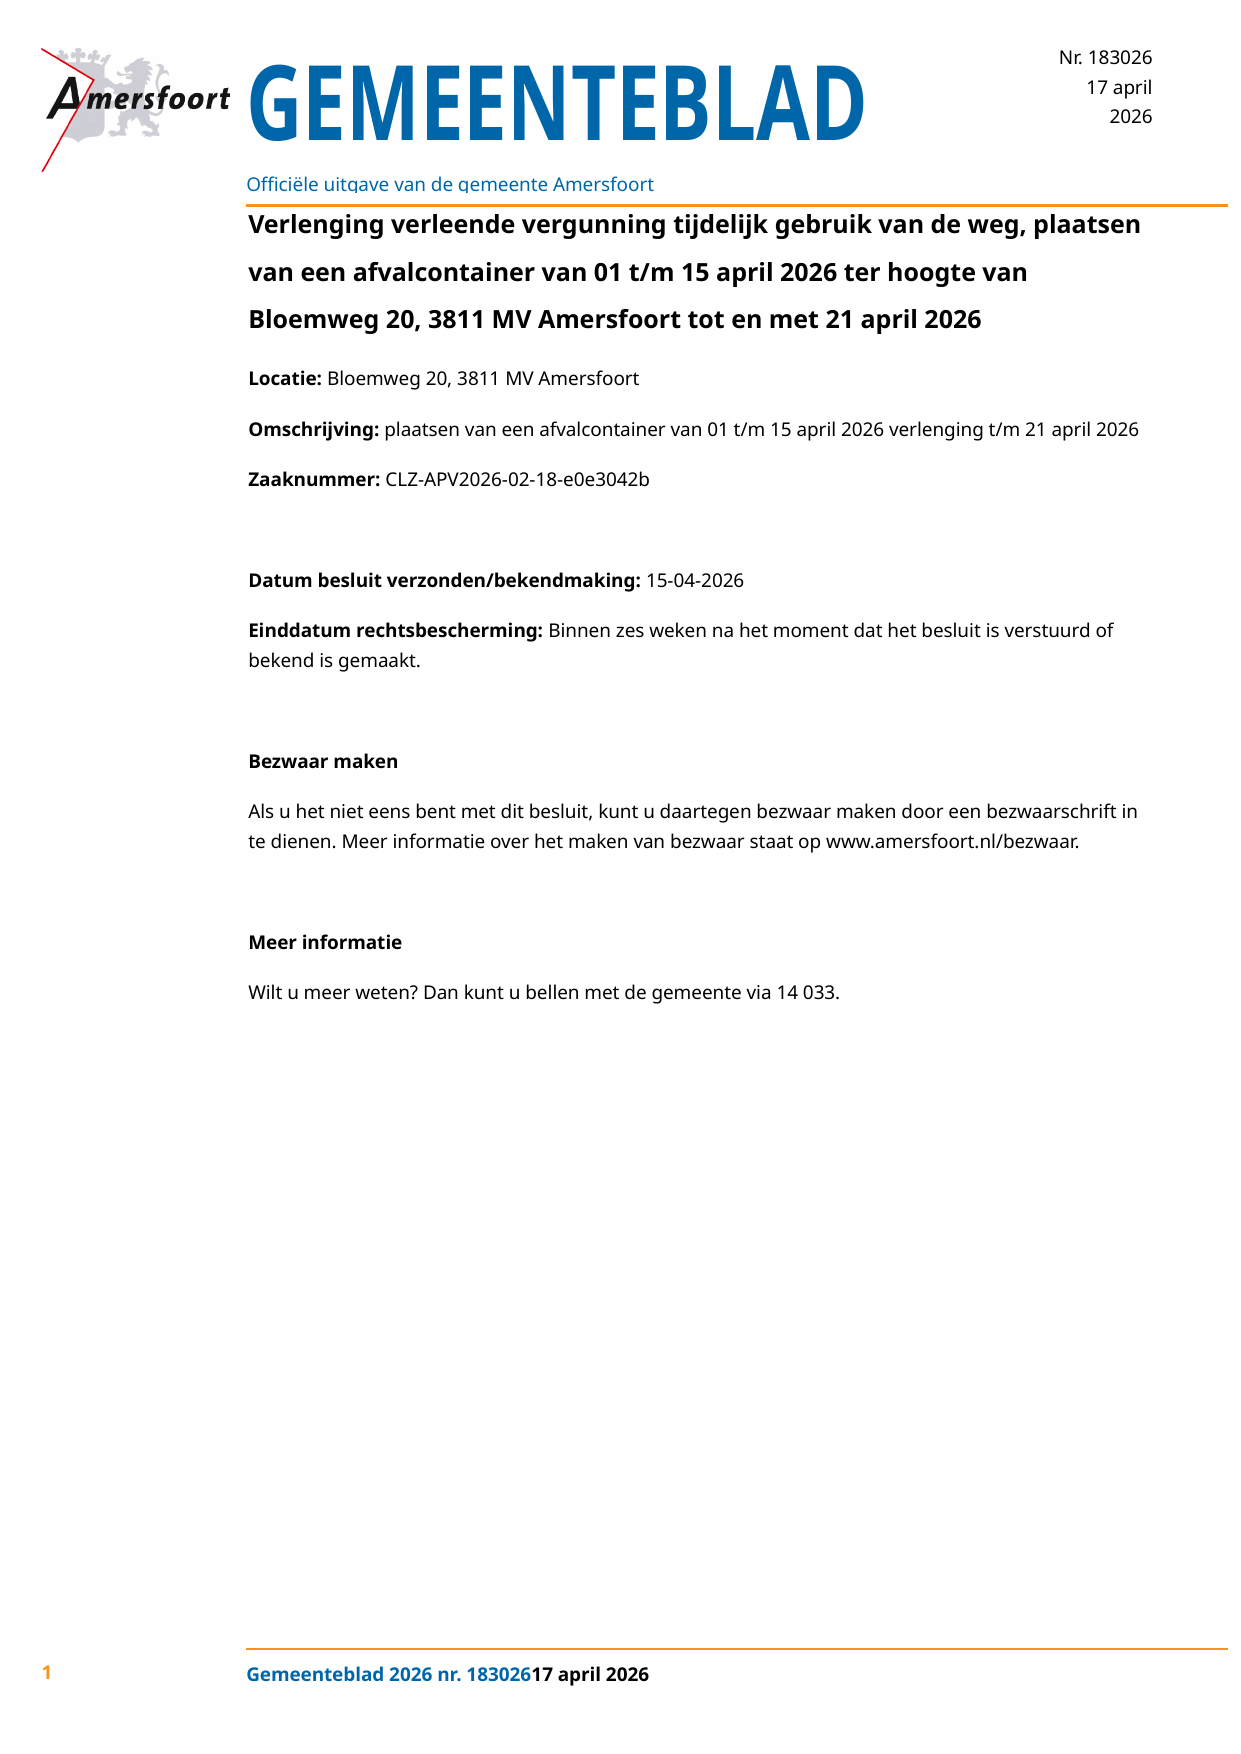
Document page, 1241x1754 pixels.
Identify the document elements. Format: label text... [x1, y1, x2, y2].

text Zaaknummer: CLZ-APV2026-02-18-e0e3042b [248, 466, 1152, 492]
text Verlenging verleende vergunning tijdelijk gebruik van de weg, plaatsen van een afvalcontainer van 01 t/m 15 april 2026 ter hoogte van Bloemweg 20, 3811 MV Amersfoort tot en met 21 april 2026 [248, 207, 1152, 336]
text Locatie: Bloemweg 20, 3811 MV Amersfoort [248, 366, 1152, 391]
text Als u het niet eens bent met dit besluit, kunt u daartegen bezwaar maken door een bezwaarschrift in te dienen. Meer informatie over het maken van bezwaar staat op www.amersfoort.nl/bezwaar. [248, 798, 1152, 854]
text Wilt u meer weten? Dan kunt u bellen met de gemeente via 14 033. [248, 979, 1152, 1005]
picture [41, 47, 231, 172]
text Datum besluit verzonden/bekendmaking: 15-04-2026 [248, 567, 1152, 593]
text Omschrijving: plaatsen van een afvalcontainer van 01 t/m 15 april 2026 verlenging t/m 21 april 2026 [248, 416, 1152, 442]
text Einddatum rechtsbescherming: Binnen zes weken na het moment dat het besluit is verstuurd of bekend is gemaakt. [248, 618, 1152, 673]
text Bezwaar maken [248, 748, 1152, 774]
text Meer informatie [248, 929, 1152, 954]
